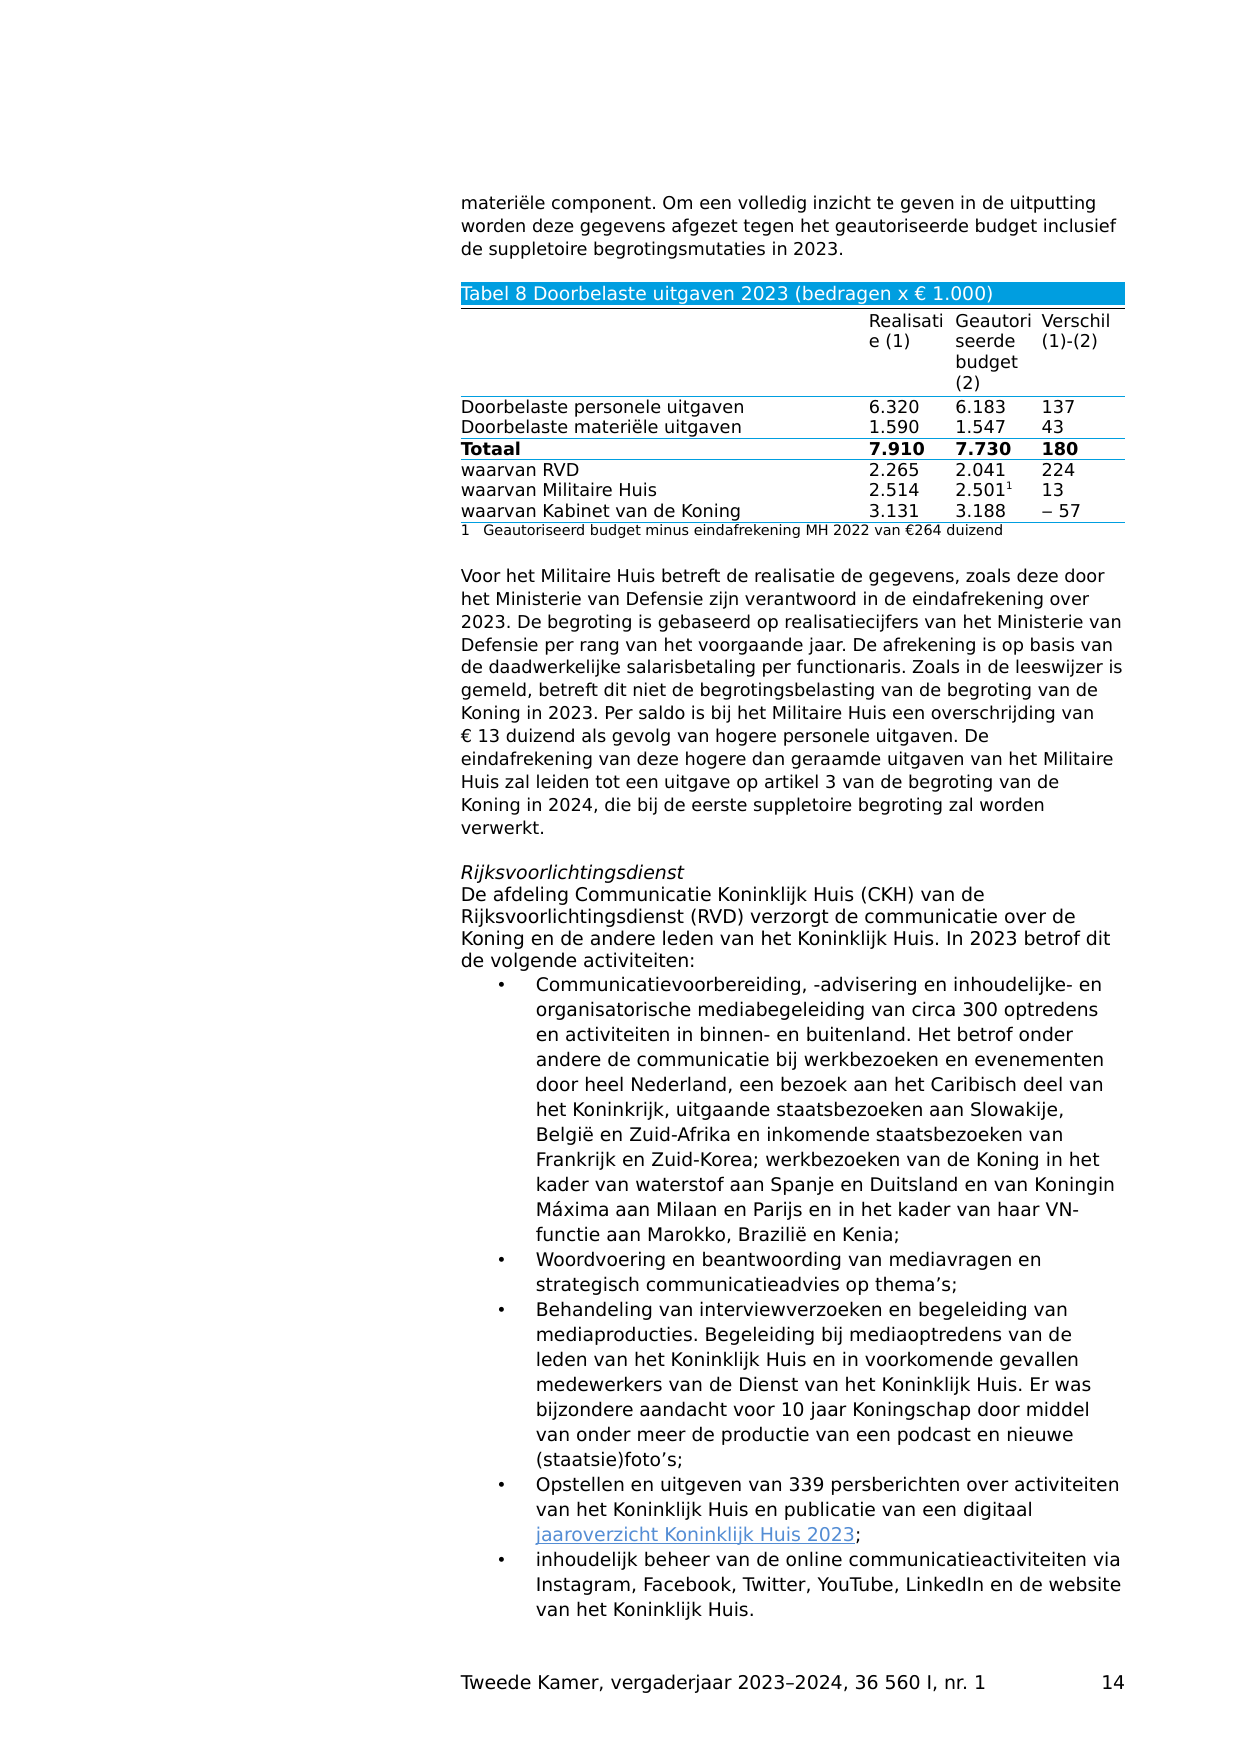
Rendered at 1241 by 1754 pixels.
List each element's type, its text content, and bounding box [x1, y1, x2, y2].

text Voor het Militaire Huis betreft de realisatie de gegevens, zoals deze door het Ministerie van Defensie zijn verantwoord in de eindafrekening over 2023. De begroting is gebaseerd op realisatiecijfers van het Ministerie van Defensie per rang van het voorgaande jaar. De afrekening is op basis van de daadwerkelijke salarisbetaling per functionaris. Zoals in de leeswijzer is gemeld, betreft dit niet de begrotingsbelasting van de begroting van de Koning in 2023. Per saldo is bij het Militaire Huis een overschrijding van € 13 duizend als gevolg van hogere personele uitgaven. De eindafrekening van deze hogere dan geraamde uitgaven van het Militaire Huis zal leiden tot een uitgave op artikel 3 van de begroting van de Koning in 2024, die bij de eerste suppletoire begroting zal worden verwerkt. [461, 564, 1125, 839]
text De afdeling Communicatie Koninklijk Huis (CKH) van de Rijksvoorlichtingsdienst (RVD) verzorgt de communicatie over de Koning en de andere leden van het Koninklijk Huis. In 2023 betrof dit de volgende activiteiten: [461, 884, 1125, 972]
table_cell 13 [1039, 480, 1125, 501]
table_cell 3.131 [866, 501, 952, 522]
table_cell ‒ 57 [1039, 501, 1125, 522]
table_cell 2.514 [866, 480, 952, 501]
table_cell 7.910 [866, 439, 952, 459]
table_cell Verschil (1)-(2) [1039, 309, 1125, 396]
list inhoudelijk beheer van de online communicatieactiviteiten via Instagram, Facebook, Twitter, YouTube, LinkedIn en de website van het Koninklijk Huis. [498, 1547, 1125, 1622]
table_cell Geautoriseerde budget (2) [952, 309, 1038, 396]
table_cell Doorbelaste personele uitgaven [461, 397, 866, 417]
table_cell 3.188 [952, 501, 1038, 522]
table_cell 1.590 [866, 418, 952, 438]
table_cell waarvan Kabinet van de Koning [461, 501, 866, 522]
table_cell Totaal [461, 439, 866, 459]
table_cell 2.265 [866, 460, 952, 480]
table_cell Doorbelaste materiële uitgaven [461, 418, 866, 438]
list Woordvoering en beantwoording van mediavragen en strategisch communicatieadvies op thema’s; [498, 1247, 1125, 1297]
list Communicatievoorbereiding, -advisering en inhoudelijke- en organisatorische mediabegeleiding van circa 300 optredens en activiteiten in binnen- en buitenland. Het betrof onder andere de communicatie bij werkbezoeken en evenementen door heel Nederland, een bezoek aan het Caribisch deel van het Koninkrijk, uitgaande staatsbezoeken aan Slowakije, België en Zuid-Afrika en inkomende staatsbezoeken van Frankrijk en Zuid-Korea; werkbezoeken van de Koning in het kader van waterstof aan Spanje en Duitsland en van Koningin Máxima aan Milaan en Parijs en in het kader van haar VN-functie aan Marokko, Brazilië en Kenia; [498, 972, 1125, 1247]
list Behandeling van interviewverzoeken en begeleiding van mediaproducties. Begeleiding bij mediaoptredens van de leden van het Koninklijk Huis en in voorkomende gevallen medewerkers van de Dienst van het Koninklijk Huis. Er was bijzondere aandacht voor 10 jaar Koningschap door middel van onder meer de productie van een podcast en nieuwe (staatsie)foto’s; [498, 1297, 1125, 1472]
table_cell waarvan Militaire Huis [461, 480, 866, 501]
table_cell 224 [1039, 460, 1125, 480]
table_cell waarvan RVD [461, 460, 866, 480]
table_cell 1.547 [952, 418, 1038, 438]
table_cell 137 [1039, 397, 1125, 417]
table_cell 6.183 [952, 397, 1038, 417]
table_cell 2.041 [952, 460, 1038, 480]
table_cell 180 [1039, 439, 1125, 459]
list Opstellen en uitgeven van 339 persberichten over activiteiten van het Koninklijk Huis en publicatie van een digitaal jaaroverzicht Koninklijk Huis 2023; [498, 1472, 1125, 1547]
table_cell 2.5011 [952, 480, 1038, 501]
text materiële component. Om een volledig inzicht te geven in de uitputting worden deze gegevens afgezet tegen het geautoriseerde budget inclusief de suppletoire begrotingsmutaties in 2023. [461, 191, 1125, 259]
table_cell [461, 309, 866, 396]
table_cell 6.320 [866, 397, 952, 417]
list Geautoriseerd budget minus eindafrekening MH 2022 van €264 duizend [461, 523, 1125, 539]
text Rijksvoorlichtingsdienst [461, 862, 1125, 884]
table_cell Realisatie (1) [866, 309, 952, 396]
table_cell 43 [1039, 418, 1125, 438]
table_cell 7.730 [952, 439, 1038, 459]
